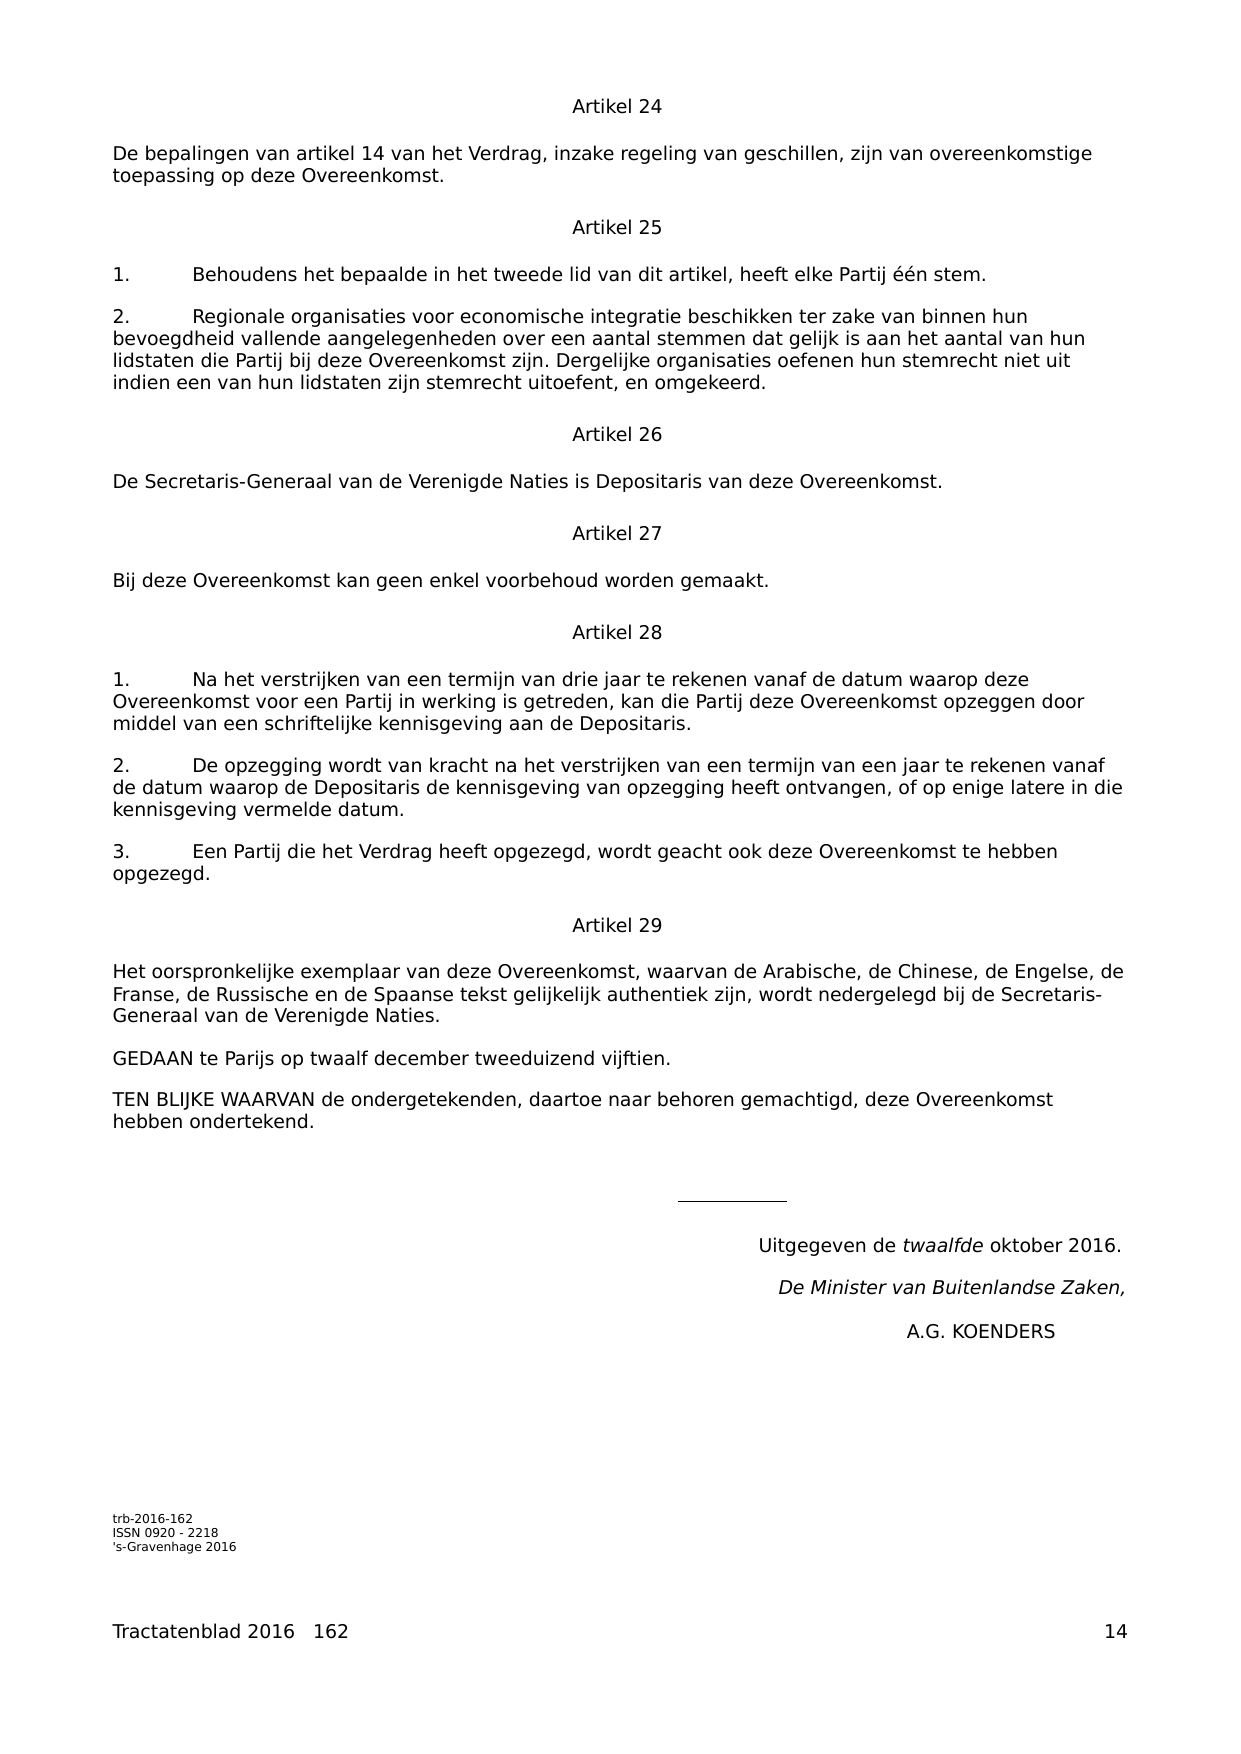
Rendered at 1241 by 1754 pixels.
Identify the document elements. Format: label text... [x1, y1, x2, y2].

text TEN BLIJKE WAARVAN de ondergetekenden, daartoe naar behoren gemachtigd, deze Overeenkomst hebben ondertekend. [112, 1089, 1128, 1133]
subtitle Artikel 27 [112, 523, 1128, 545]
text 1. Na het verstrijken van een termijn van drie jaar te rekenen vanaf de datum waarop deze Overeenkomst voor een Partij in werking is getreden, kan die Partij deze Overeenkomst opzeggen door middel van een schriftelijke kennisgeving aan de Depositaris. [112, 669, 1128, 734]
text 's-Gravenhage 2016 [112, 1540, 346, 1554]
subtitle Artikel 24 [112, 96, 1128, 118]
text 3. Een Partij die het Verdrag heeft opgezegd, wordt geacht ook deze Overeenkomst te hebben opgezegd. [112, 841, 1128, 884]
text De bepalingen van artikel 14 van het Verdrag, inzake regeling van geschillen, zijn van overeenkomstige toepassing op deze Overeenkomst. [112, 143, 1128, 187]
subtitle Artikel 26 [112, 424, 1128, 446]
subtitle Artikel 28 [112, 622, 1128, 644]
subtitle Artikel 29 [112, 914, 1128, 936]
text trb-2016-162 [112, 1512, 346, 1526]
subtitle Artikel 25 [112, 217, 1128, 239]
text De Minister van Buitenlandse Zaken, A.G. KOENDERS [112, 1277, 1128, 1343]
text GEDAAN te Parijs op twaalf december tweeduizend vijftien. [112, 1047, 1128, 1069]
text De Secretaris-Generaal van de Verenigde Naties is Depositaris van deze Overeenkomst. [112, 471, 1128, 493]
text 2. Regionale organisaties voor economische integratie beschikken ter zake van binnen hun bevoegdheid vallende aangelegenheden over een aantal stemmen dat gelijk is aan het aantal van hun lidstaten die Partij bij deze Overeenkomst zijn. Dergelijke organisaties oefenen hun stemrecht niet uit indien een van hun lidstaten zijn stemrecht uitoefent, en omgekeerd. [112, 306, 1128, 394]
text Uitgegeven de twaalfde oktober 2016. [112, 1235, 1128, 1257]
text 1. Behoudens het bepaalde in het tweede lid van dit artikel, heeft elke Partij één stem. [112, 264, 1128, 286]
text 2. De opzegging wordt van kracht na het verstrijken van een termijn van een jaar te rekenen vanaf de datum waarop de Depositaris de kennisgeving van opzegging heeft ontvangen, of op enige latere in die kennisgeving vermelde datum. [112, 754, 1128, 821]
text Het oorspronkelijke exemplaar van deze Overeenkomst, waarvan de Arabische, de Chinese, de Engelse, de Franse, de Russische en de Spaanse tekst gelijkelijk authentiek zijn, wordt nedergelegd bij de Secretaris-Generaal van de Verenigde Naties. [112, 961, 1128, 1027]
text Bij deze Overeenkomst kan geen enkel voorbehoud worden gemaakt. [112, 570, 1128, 592]
text ISSN 0920 - 2218 [112, 1526, 346, 1540]
